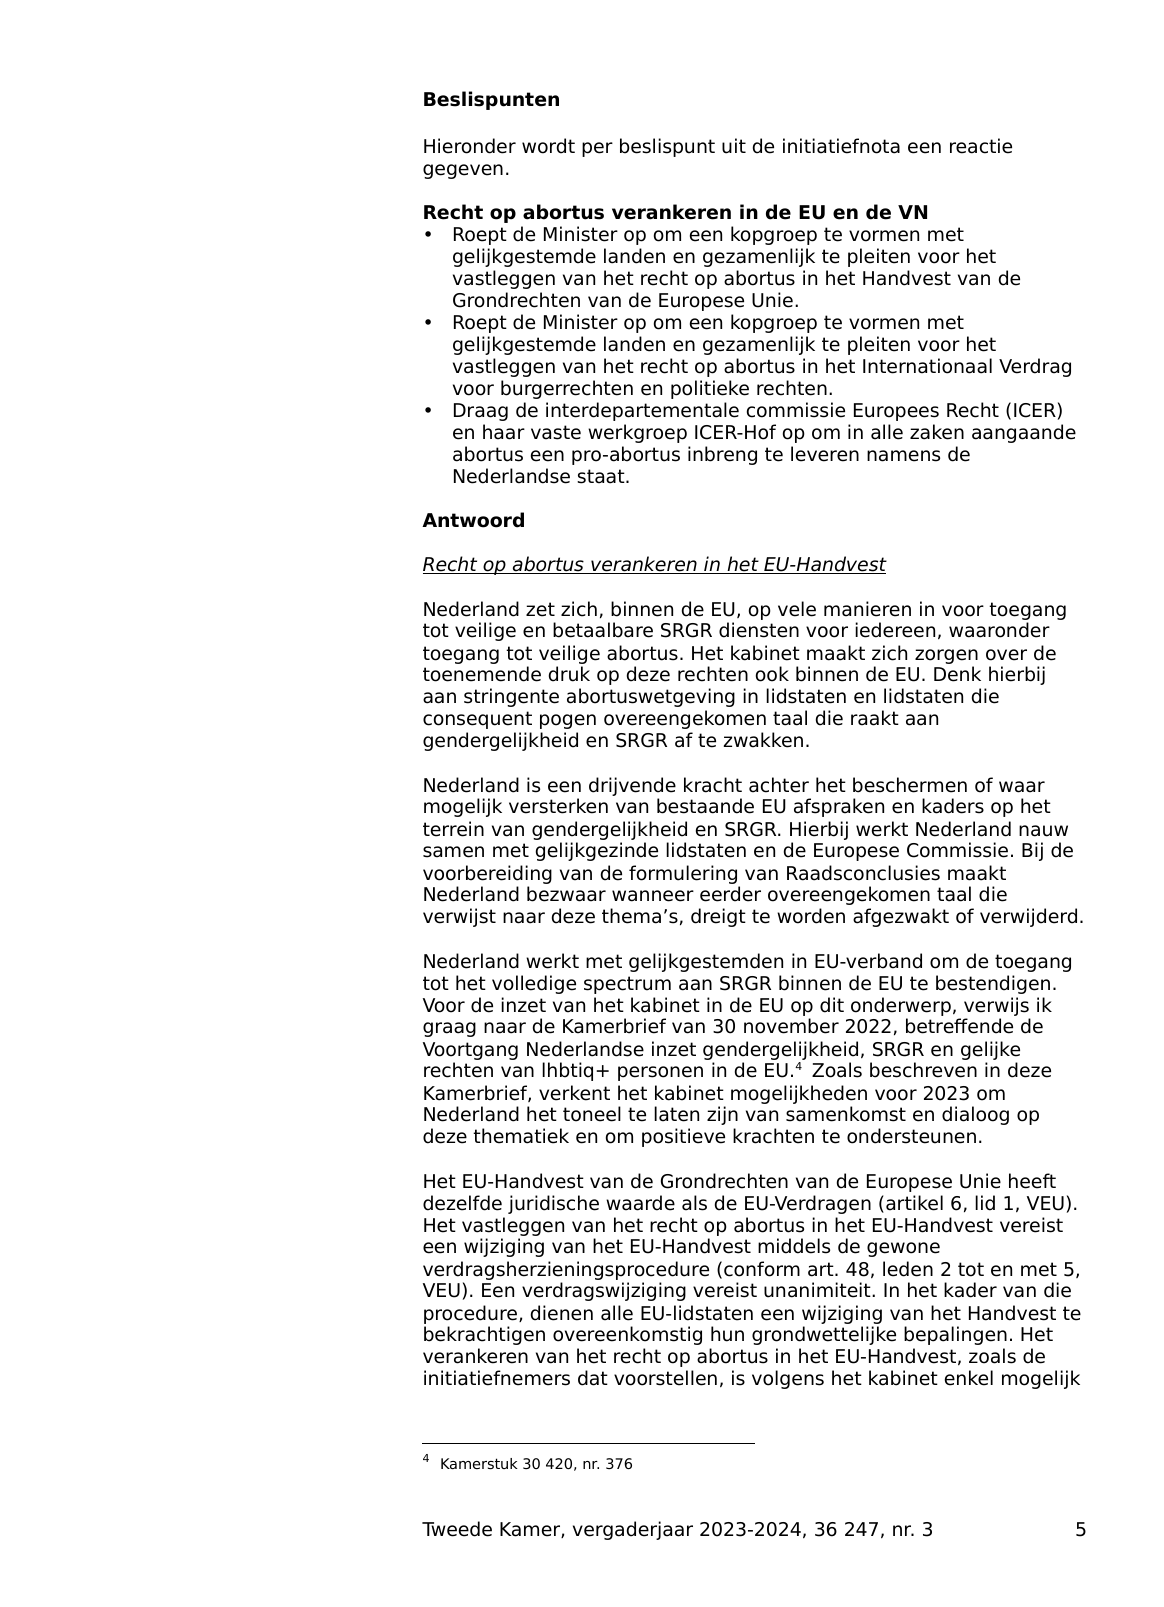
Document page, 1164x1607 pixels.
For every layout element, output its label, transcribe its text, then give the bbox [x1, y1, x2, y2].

subtitle Antwoord [422, 510, 1087, 532]
text Het EU-Handvest van de Grondrechten van de Europese Unie heeft dezelfde juridische waarde als de EU-Verdragen (artikel 6, lid 1, VEU). Het vastleggen van het recht op abortus in het EU-Handvest vereist een wijziging van het EU-Handvest middels de gewone verdragsherzieningsprocedure (conform art. 48, leden 2 tot en met 5, VEU). Een verdragswijziging vereist unanimiteit. In het kader van die procedure, dienen alle EU-lidstaten een wijziging van het Handvest te bekrachtigen overeenkomstig hun grondwettelijke bepalingen. Het verankeren van het recht op abortus in het EU-Handvest, zoals de initiatiefnemers dat voorstellen, is volgens het kabinet enkel mogelijk [422, 1171, 1087, 1390]
subtitle Beslispunten [422, 89, 1087, 111]
text • Draag de interdepartementale commissie Europees Recht (ICER) en haar vaste werkgroep ICER-Hof op om in alle zaken aangaande abortus een pro-abortus inbreng te leveren namens de Nederlandse staat. [422, 400, 1087, 488]
text Kamerstuk 30 420, nr. 376 [422, 1452, 1087, 1474]
text Hieronder wordt per beslispunt uit de initiatiefnota een reactie gegeven. [422, 136, 1087, 180]
subtitle Recht op abortus verankeren in de EU en de VN [422, 202, 1087, 224]
text • Roept de Minister op om een kopgroep te vormen met gelijkgestemde landen en gezamenlijk te pleiten voor het vastleggen van het recht op abortus in het Internationaal Verdrag voor burgerrechten en politieke rechten. [422, 312, 1087, 400]
text Nederland zet zich, binnen de EU, op vele manieren in voor toegang tot veilige en betaalbare SRGR diensten voor iedereen, waaronder toegang tot veilige abortus. Het kabinet maakt zich zorgen over de toenemende druk op deze rechten ook binnen de EU. Denk hierbij aan stringente abortuswetgeving in lidstaten en lidstaten die consequent pogen overeengekomen taal die raakt aan gendergelijkheid en SRGR af te zwakken. [422, 598, 1087, 752]
text • Roept de Minister op om een kopgroep te vormen met gelijkgestemde landen en gezamenlijk te pleiten voor het vastleggen van het recht op abortus in het Handvest van de Grondrechten van de Europese Unie. [422, 224, 1087, 312]
text Nederland is een drijvende kracht achter het beschermen of waar mogelijk versterken van bestaande EU afspraken en kaders op het terrein van gendergelijkheid en SRGR. Hierbij werkt Nederland nauw samen met gelijkgezinde lidstaten en de Europese Commissie. Bij de voorbereiding van de formulering van Raadsconclusies maakt Nederland bezwaar wanneer eerder overeengekomen taal die verwijst naar deze thema’s, dreigt te worden afgezwakt of verwijderd. [422, 774, 1087, 928]
text Nederland werkt met gelijkgestemden in EU-verband om de toegang tot het volledige spectrum aan SRGR binnen de EU te bestendigen. Voor de inzet van het kabinet in de EU op dit onderwerp, verwijs ik graag naar de Kamerbrief van 30 november 2022, betreffende de Voortgang Nederlandse inzet gendergelijkheid, SRGR en gelijke rechten van lhbtiq+ personen in de EU. Zoals beschreven in deze Kamerbrief, verkent het kabinet mogelijkheden voor 2023 om Nederland het toneel te laten zijn van samenkomst en dialoog op deze thematiek en om positieve krachten te ondersteunen. [422, 951, 1087, 1148]
subtitle Recht op abortus verankeren in het EU-Handvest [422, 554, 1087, 576]
